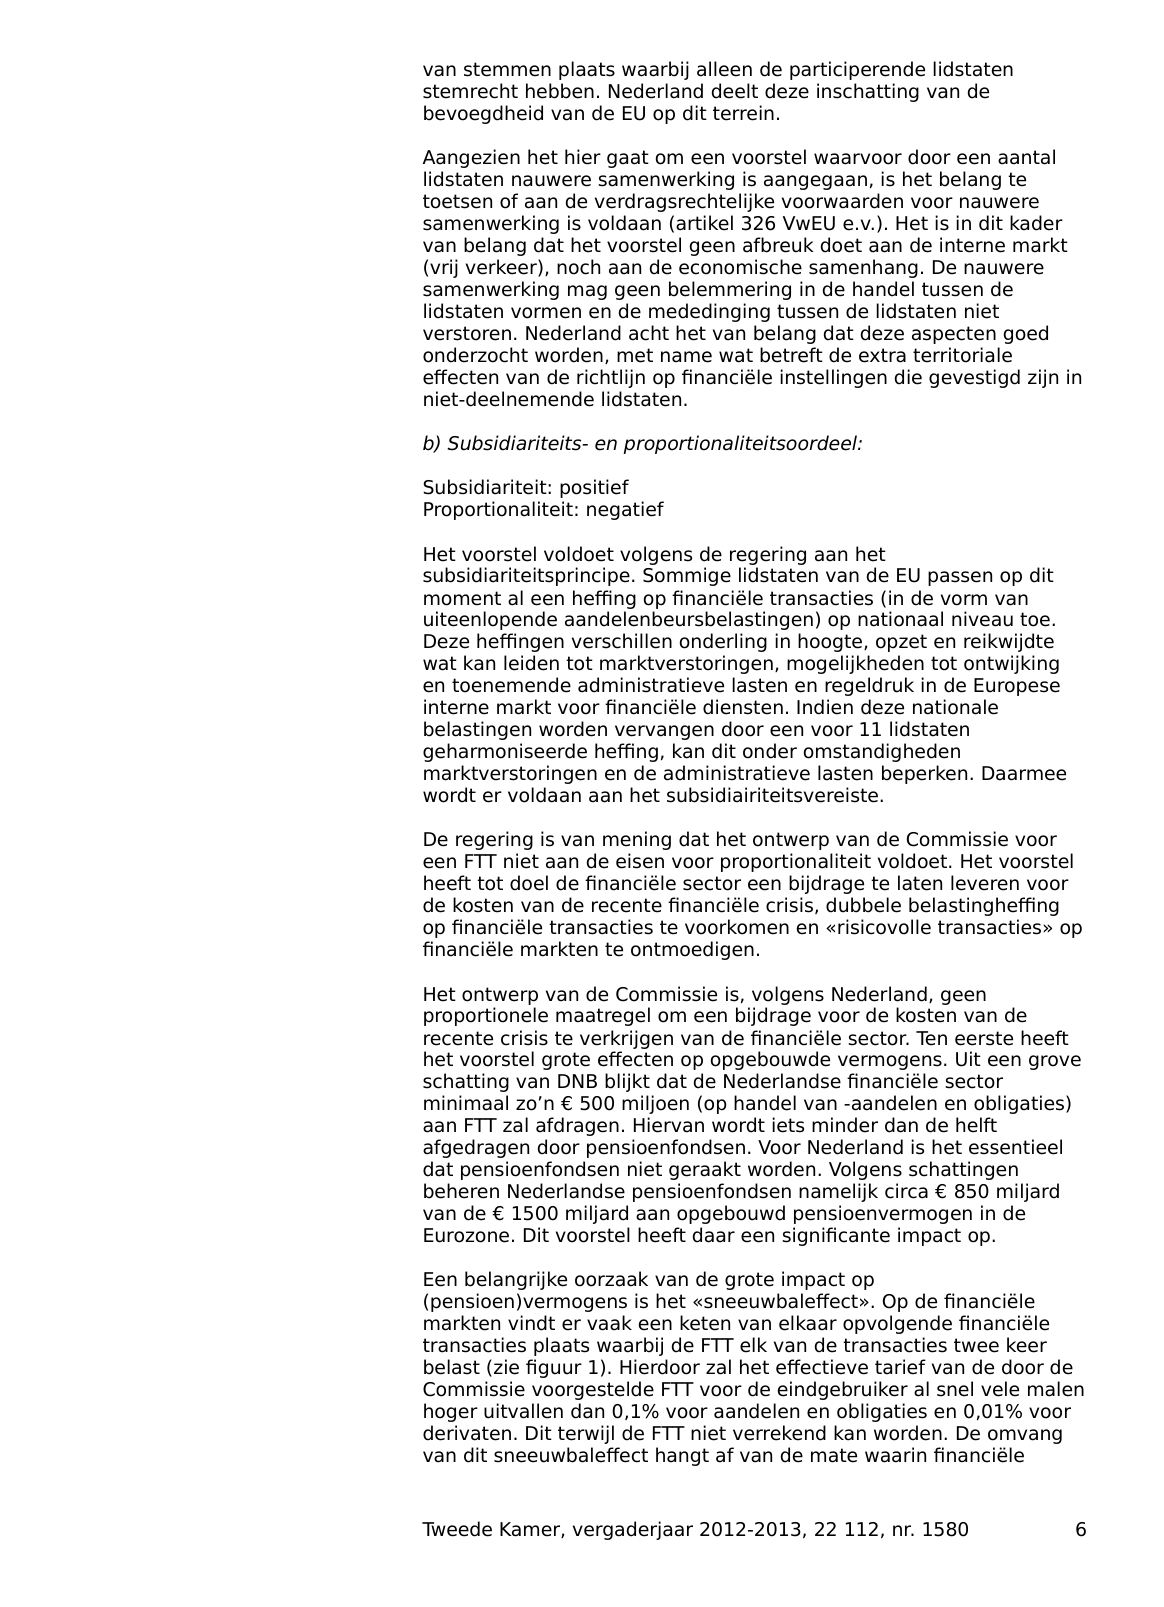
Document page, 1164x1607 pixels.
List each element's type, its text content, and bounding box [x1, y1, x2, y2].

text De regering is van mening dat het ontwerp van de Commissie voor een FTT niet aan de eisen voor proportionaliteit voldoet. Het voorstel heeft tot doel de financiële sector een bijdrage te laten leveren voor de kosten van de recente financiële crisis, dubbele belastingheffing op financiële transacties te voorkomen en «risicovolle transacties» op financiële markten te ontmoedigen. [422, 829, 1087, 961]
subtitle b) Subsidiariteits- en proportionaliteitsoordeel: [422, 433, 1087, 455]
text van stemmen plaats waarbij alleen de participerende lidstaten stemrecht hebben. Nederland deelt deze inschatting van de bevoegdheid van de EU op dit terrein. [422, 59, 1087, 125]
text Proportionaliteit: negatief [422, 499, 1087, 521]
text Subsidiariteit: positief [422, 477, 1087, 499]
text Aangezien het hier gaat om een voorstel waarvoor door een aantal lidstaten nauwere samenwerking is aangegaan, is het belang te toetsen of aan de verdragsrechtelijke voorwaarden voor nauwere samenwerking is voldaan (artikel 326 VwEU e.v.). Het is in dit kader van belang dat het voorstel geen afbreuk doet aan de interne markt (vrij verkeer), noch aan de economische samenhang. De nauwere samenwerking mag geen belemmering in de handel tussen de lidstaten vormen en de mededinging tussen de lidstaten niet verstoren. Nederland acht het van belang dat deze aspecten goed onderzocht worden, met name wat betreft de extra territoriale effecten van de richtlijn op financiële instellingen die gevestigd zijn in niet-deelnemende lidstaten. [422, 147, 1087, 411]
text Een belangrijke oorzaak van de grote impact op (pensioen)vermogens is het «sneeuwbaleffect». Op de financiële markten vindt er vaak een keten van elkaar opvolgende financiële transacties plaats waarbij de FTT elk van de transacties twee keer belast (zie figuur 1). Hierdoor zal het effectieve tarief van de door de Commissie voorgestelde FTT voor de eindgebruiker al snel vele malen hoger uitvallen dan 0,1% voor aandelen en obligaties en 0,01% voor derivaten. Dit terwijl de FTT niet verrekend kan worden. De omvang van dit sneeuwbaleffect hangt af van de mate waarin financiële [422, 1269, 1087, 1467]
text Het voorstel voldoet volgens de regering aan het subsidiariteitsprincipe. Sommige lidstaten van de EU passen op dit moment al een heffing op financiële transacties (in de vorm van uiteenlopende aandelenbeursbelastingen) op nationaal niveau toe. Deze heffingen verschillen onderling in hoogte, opzet en reikwijdte wat kan leiden tot marktverstoringen, mogelijkheden tot ontwijking en toenemende administratieve lasten en regeldruk in de Europese interne markt voor financiële diensten. Indien deze nationale belastingen worden vervangen door een voor 11 lidstaten geharmoniseerde heffing, kan dit onder omstandigheden marktverstoringen en de administratieve lasten beperken. Daarmee wordt er voldaan aan het subsidiairiteitsvereiste. [422, 543, 1087, 807]
text Het ontwerp van de Commissie is, volgens Nederland, geen proportionele maatregel om een bijdrage voor de kosten van de recente crisis te verkrijgen van de financiële sector. Ten eerste heeft het voorstel grote effecten op opgebouwde vermogens. Uit een grove schatting van DNB blijkt dat de Nederlandse financiële sector minimaal zo’n € 500 miljoen (op handel van -aandelen en obligaties) aan FTT zal afdragen. Hiervan wordt iets minder dan de helft afgedragen door pensioenfondsen. Voor Nederland is het essentieel dat pensioenfondsen niet geraakt worden. Volgens schattingen beheren Nederlandse pensioenfondsen namelijk circa € 850 miljard van de € 1500 miljard aan opgebouwd pensioenvermogen in de Eurozone. Dit voorstel heeft daar een significante impact op. [422, 983, 1087, 1247]
